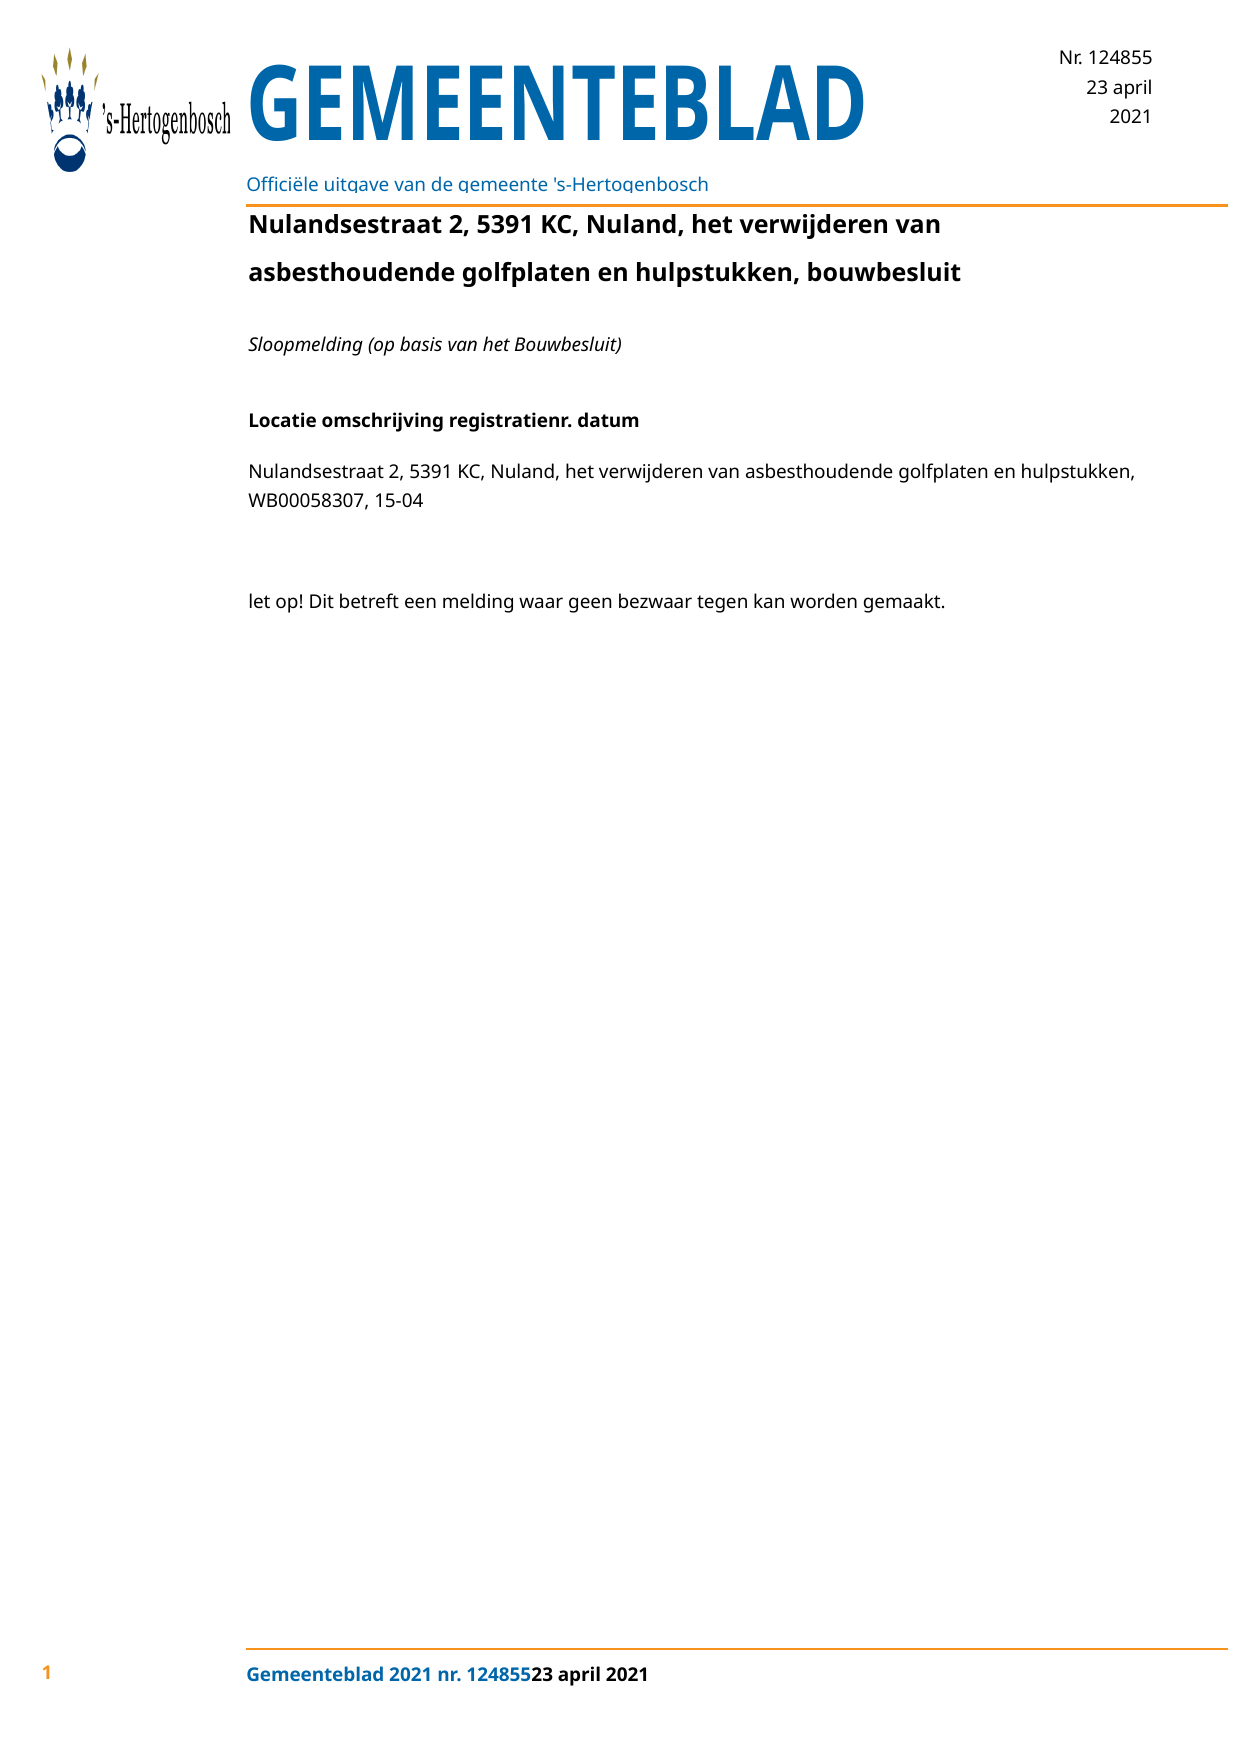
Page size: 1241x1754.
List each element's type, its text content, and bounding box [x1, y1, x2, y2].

text let op! Dit betreft een melding waar geen bezwaar tegen kan worden gemaakt. [248, 588, 1152, 614]
picture [41, 47, 231, 172]
text Nulandsestraat 2, 5391 KC, Nuland, het verwijderen van asbesthoudende golfplaten en hulpstukken, bouwbesluit [248, 207, 1152, 288]
text Locatie omschrijving registratienr. datum [248, 408, 1152, 433]
text Sloopmelding (op basis van het Bouwbesluit) [248, 331, 1152, 357]
text Nulandsestraat 2, 5391 KC, Nuland, het verwijderen van asbesthoudende golfplaten en hulpstukken, WB00058307, 15-04 [248, 458, 1152, 513]
